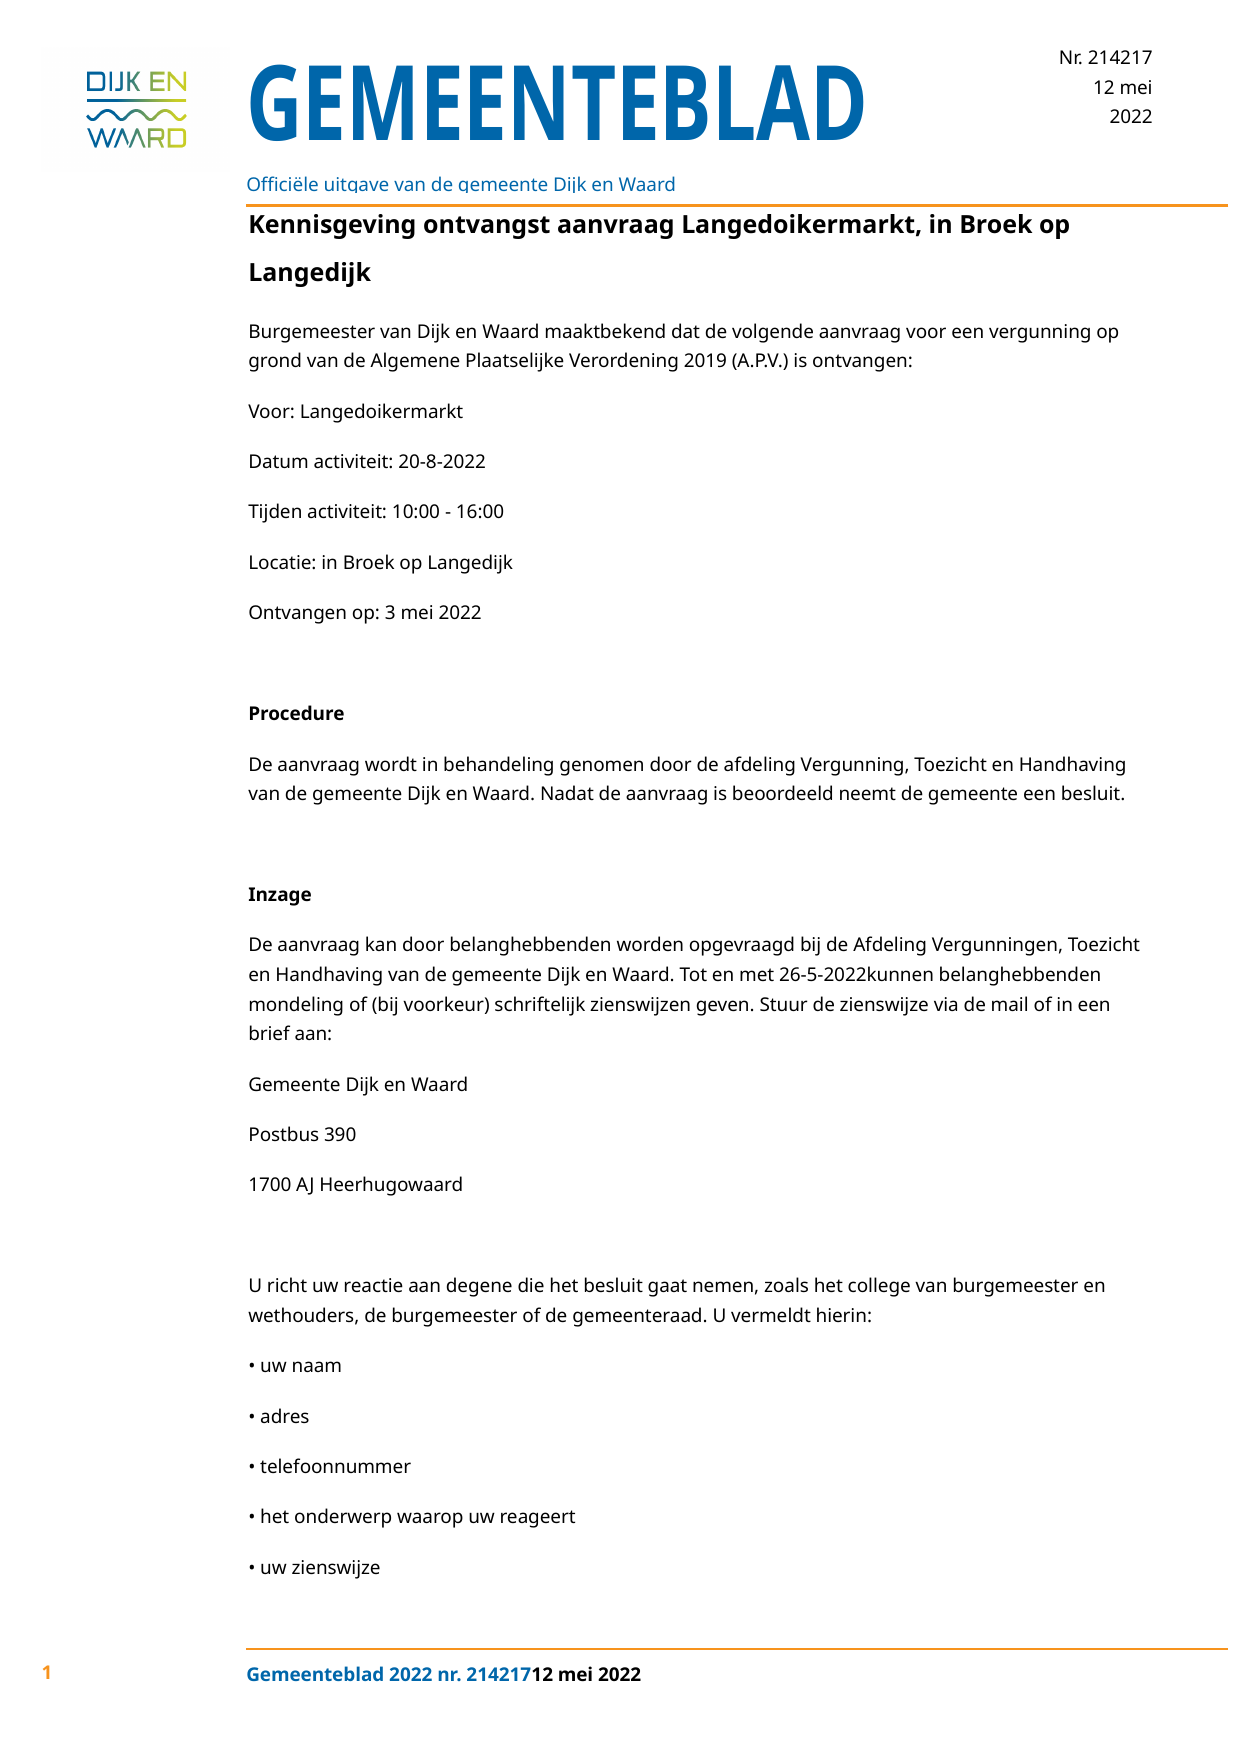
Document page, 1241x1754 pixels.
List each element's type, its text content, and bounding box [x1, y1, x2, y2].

text Locatie: in Broek op Langedijk [248, 549, 1152, 575]
text De aanvraag kan door belanghebbenden worden opgevraagd bij de Afdeling Vergunningen, Toezicht en Handhaving van de gemeente Dijk en Waard. Tot en met 26-5-2022kunnen belanghebbenden mondeling of (bij voorkeur) schriftelijk zienswijzen geven. Stuur de zienswijze via de mail of in een brief aan: [248, 932, 1152, 1046]
text Burgemeester van Dijk en Waard maaktbekend dat de volgende aanvraag voor een vergunning op grond van de Algemene Plaatselijke Verordening 2019 (A.P.V.) is ontvangen: [248, 318, 1152, 373]
text De aanvraag wordt in behandeling genomen door de afdeling Vergunning, Toezicht en Handhaving van de gemeente Dijk en Waard. Nadat de aanvraag is beoordeeld neemt de gemeente een besluit. [248, 751, 1152, 806]
text Tijden activiteit: 10:00 - 16:00 [248, 499, 1152, 524]
text • telefoonnummer [248, 1453, 1152, 1479]
picture [41, 47, 231, 172]
text Ontvangen op: 3 mei 2022 [248, 599, 1152, 625]
text Kennisgeving ontvangst aanvraag Langedoikermarkt, in Broek op Langedijk [248, 207, 1152, 288]
text Inzage [248, 881, 1152, 907]
text 1700 AJ Heerhugowaard [248, 1172, 1152, 1197]
text Voor: Langedoikermarkt [248, 398, 1152, 424]
text • uw zienswijze [248, 1554, 1152, 1580]
text Datum activiteit: 20-8-2022 [248, 448, 1152, 474]
text Procedure [248, 700, 1152, 726]
text • adres [248, 1403, 1152, 1429]
text • uw naam [248, 1352, 1152, 1378]
text U richt uw reactie aan degene die het besluit gaat nemen, zoals het college van burgemeester en wethouders, de burgemeester of de gemeenteraad. U vermeldt hierin: [248, 1272, 1152, 1328]
text Postbus 390 [248, 1121, 1152, 1147]
text Gemeente Dijk en Waard [248, 1071, 1152, 1097]
text • het onderwerp waarop uw reageert [248, 1504, 1152, 1529]
